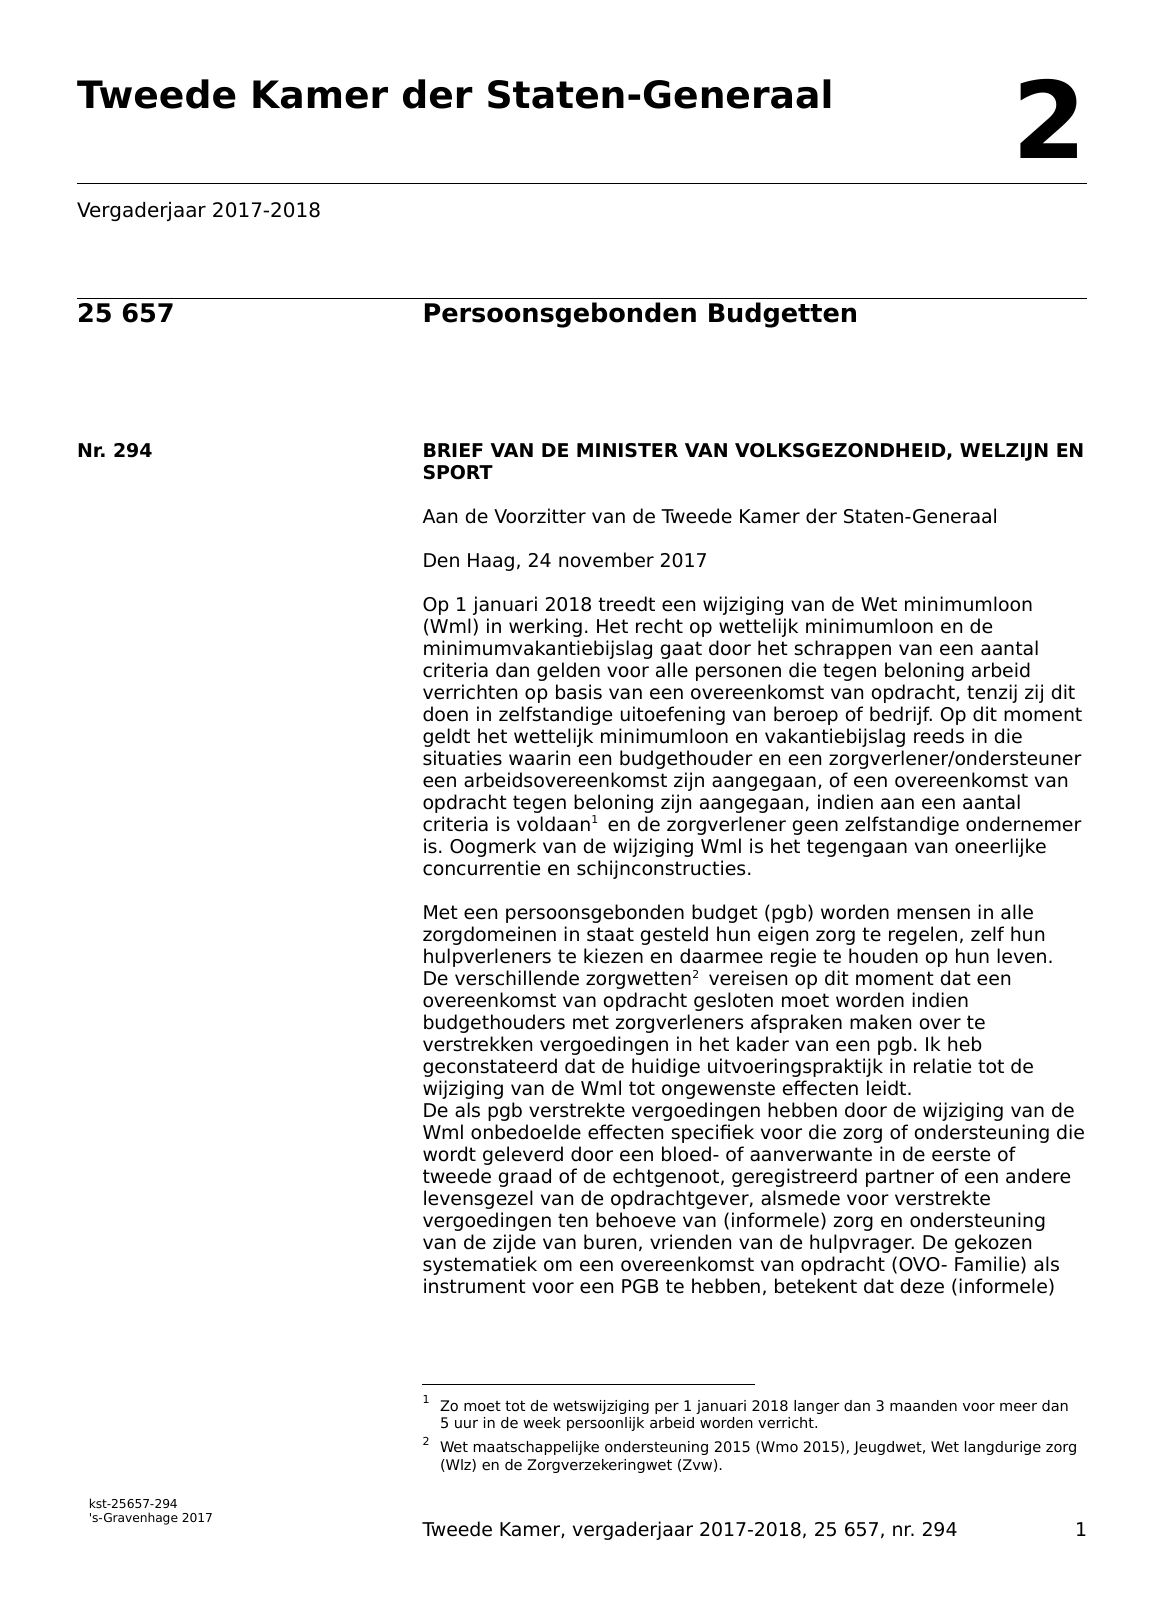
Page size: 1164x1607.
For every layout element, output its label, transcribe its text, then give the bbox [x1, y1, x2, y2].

table_header Tweede Kamer der Staten-Generaal [77, 59, 886, 183]
subtitle Nr. 294 BRIEF VAN DE MINISTER VAN VOLKSGEZONDHEID, WELZIJN EN SPORT [77, 440, 1087, 484]
table_cell Vergaderjaar 2017-2018 [77, 184, 1087, 298]
text Zo moet tot de wetswijziging per 1 januari 2018 langer dan 3 maanden voor meer dan 5 uur in de week persoonlijk arbeid worden verricht. [422, 1393, 1087, 1432]
text 's-Gravenhage 2017 [88, 1511, 323, 1525]
text De als pgb verstrekte vergoedingen hebben door de wijziging van de Wml onbedoelde effecten specifiek voor die zorg of ondersteuning die wordt geleverd door een bloed- of aanverwante in de eerste of tweede graad of de echtgenoot, geregistreerd partner of een andere levensgezel van de opdrachtgever, alsmede voor verstrekte vergoedingen ten behoeve van (informele) zorg en ondersteuning van de zijde van buren, vrienden van de hulpvrager. De gekozen systematiek om een overeenkomst van opdracht (OVO- Familie) als instrument voor een PGB te hebben, betekent dat deze (informele) [422, 1100, 1087, 1298]
text Wet maatschappelijke ondersteuning 2015 (Wmo 2015), Jeugdwet, Wet langdurige zorg (Wlz) en de Zorgverzekeringwet (Zvw). [422, 1435, 1087, 1474]
subtitle 25 657 Persoonsgebonden Budgetten [77, 299, 1087, 329]
text Aan de Voorzitter van de Tweede Kamer der Staten-Generaal [422, 506, 1087, 528]
text Op 1 januari 2018 treedt een wijziging van de Wet minimumloon (Wml) in werking. Het recht op wettelijk minimumloon en de minimumvakantiebijslag gaat door het schrappen van een aantal criteria dan gelden voor alle personen die tegen beloning arbeid verrichten op basis van een overeenkomst van opdracht, tenzij zij dit doen in zelfstandige uitoefening van beroep of bedrijf. Op dit moment geldt het wettelijk minimumloon en vakantiebijslag reeds in die situaties waarin een budgethouder en een zorgverlener/ondersteuner een arbeidsovereenkomst zijn aangegaan, of een overeenkomst van opdracht tegen beloning zijn aangegaan, indien aan een aantal criteria is voldaan en de zorgverlener geen zelfstandige ondernemer is. Oogmerk van de wijziging Wml is het tegengaan van oneerlijke concurrentie en schijnconstructies. [422, 594, 1087, 880]
text kst-25657-294 [88, 1497, 323, 1511]
table_header 2 [886, 59, 1087, 183]
text Met een persoonsgebonden budget (pgb) worden mensen in alle zorgdomeinen in staat gesteld hun eigen zorg te regelen, zelf hun hulpverleners te kiezen en daarmee regie te houden op hun leven. [422, 902, 1087, 968]
text De verschillende zorgwetten vereisen op dit moment dat een overeenkomst van opdracht gesloten moet worden indien budgethouders met zorgverleners afspraken maken over te verstrekken vergoedingen in het kader van een pgb. Ik heb geconstateerd dat de huidige uitvoeringspraktijk in relatie tot de wijziging van de Wml tot ongewenste effecten leidt. [422, 968, 1087, 1100]
text Den Haag, 24 november 2017 [422, 550, 1087, 572]
